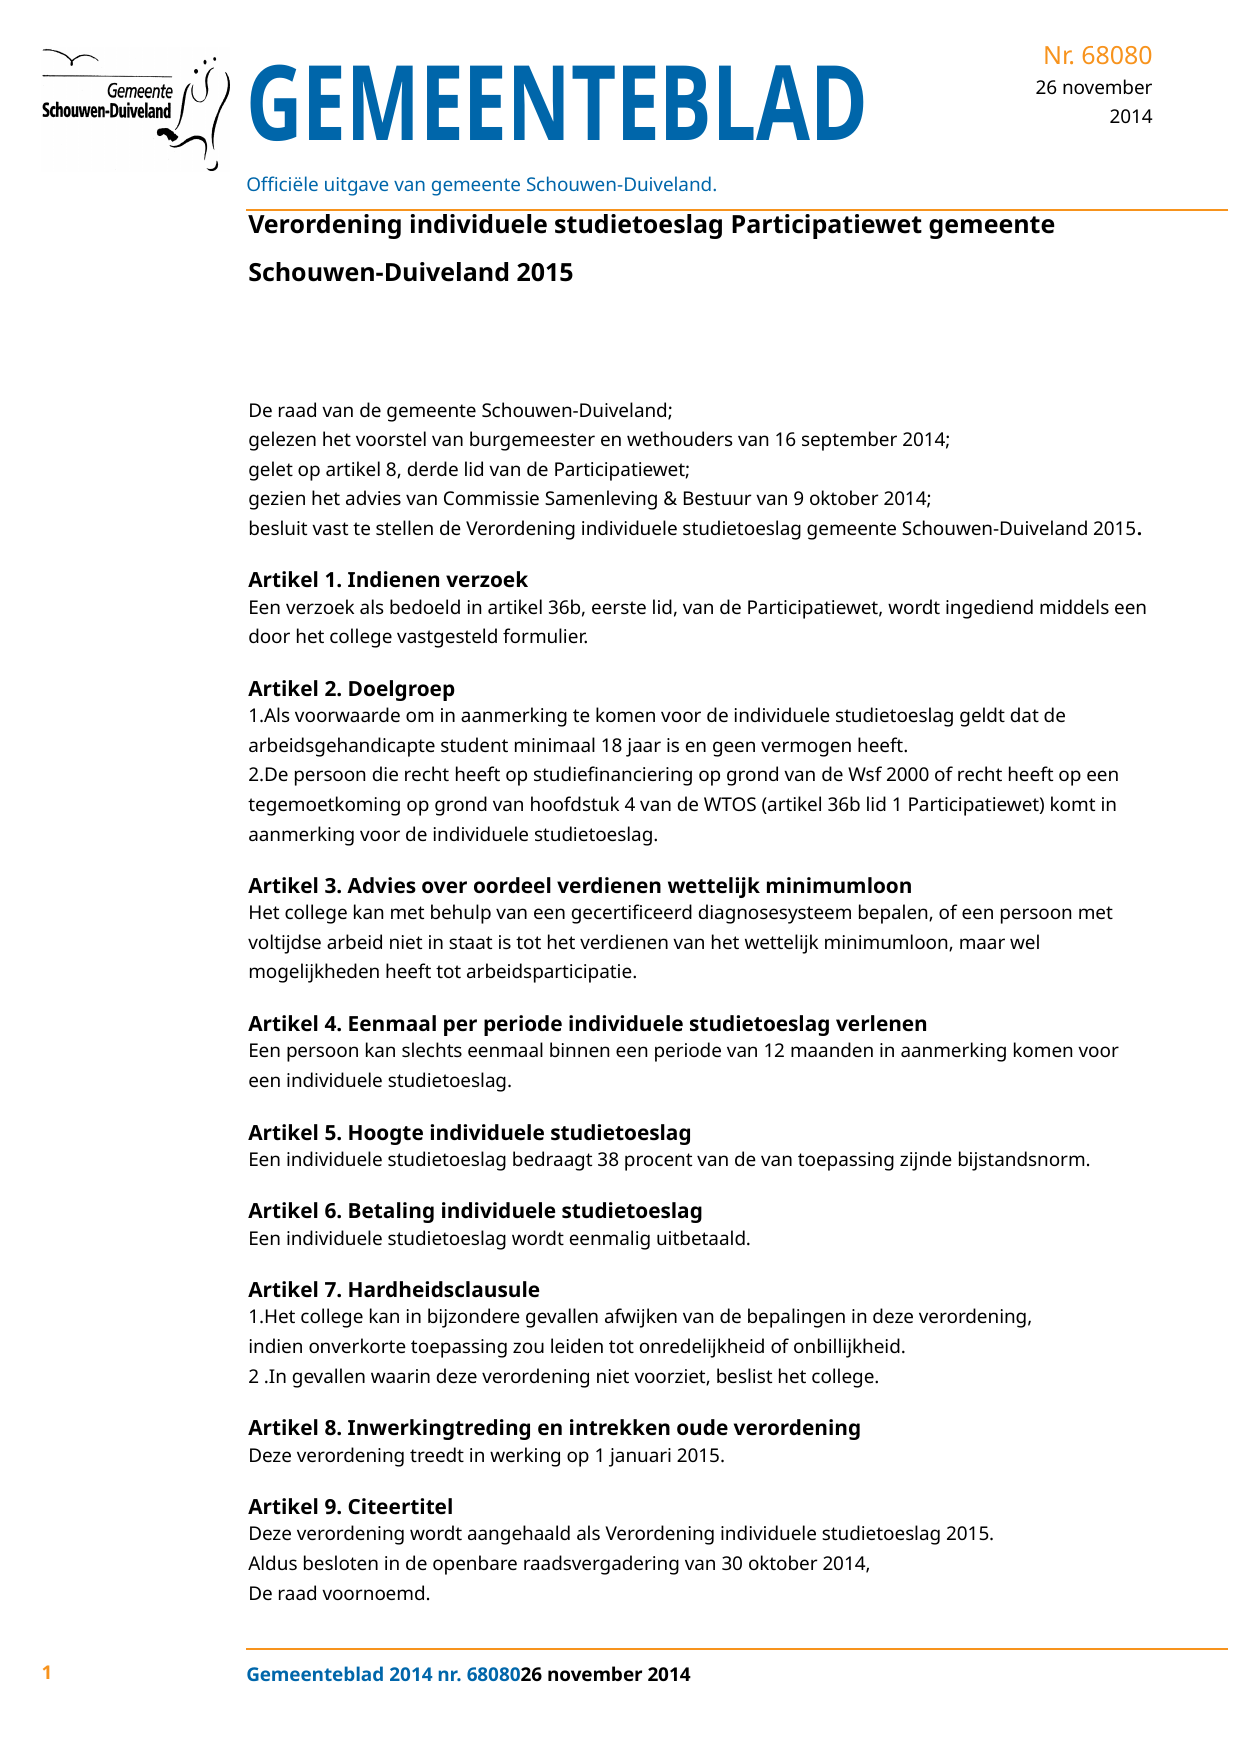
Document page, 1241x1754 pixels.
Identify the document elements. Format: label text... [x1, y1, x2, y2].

text Deze verordening wordt aangehaald als Verordening individuele studietoeslag 2015. [248, 1521, 1152, 1546]
text arbeidsgehandicapte student minimaal 18 jaar is en geen vermogen heeft. [248, 732, 1152, 758]
text gezien het advies van Commissie Samenleving & Bestuur van 9 oktober 2014; [248, 486, 1152, 511]
text gelet op artikel 8, derde lid van de Participatiewet; [248, 456, 1152, 482]
text Een persoon kan slechts eenmaal binnen een periode van 12 maanden in aanmerking komen voor een individuele studietoeslag. [248, 1038, 1152, 1093]
text Artikel 7. Hardheidsclausule [248, 1275, 1152, 1304]
text Een verzoek als bedoeld in artikel 36b, eerste lid, van de Participatiewet, wordt ingediend middels een door het college vastgesteld formulier. [248, 594, 1152, 649]
text Deze verordening treedt in werking op 1 januari 2015. [248, 1442, 1152, 1467]
text 2.De persoon die recht heeft op studiefinanciering op grond van de Wsf 2000 of recht heeft op een [248, 762, 1152, 787]
text 1.Het college kan in bijzondere gevallen afwijken van de bepalingen in deze verordening, [248, 1304, 1152, 1329]
text Artikel 1. Indienen verzoek [248, 566, 1152, 594]
text De raad voornoemd. [248, 1580, 1152, 1606]
text 1.Als voorwaarde om in aanmerking te komen voor de individuele studietoeslag geldt dat de [248, 702, 1152, 728]
text tegemoetkoming op grond van hoofdstuk 4 van de WTOS (artikel 36b lid 1 Participatiewet) komt in aanmerking voor de individuele studietoeslag. [248, 791, 1152, 846]
text indien onverkorte toepassing zou leiden tot onredelijkheid of onbillijkheid. [248, 1333, 1152, 1359]
text Aldus besloten in de openbare raadsvergadering van 30 oktober 2014, [248, 1550, 1152, 1576]
text gelezen het voorstel van burgemeester en wethouders van 16 september 2014; [248, 426, 1152, 452]
text Artikel 8. Inwerkingtreding en intrekken oude verordening [248, 1413, 1152, 1442]
text Het college kan met behulp van een gecertificeerd diagnosesysteem bepalen, of een persoon met voltijdse arbeid niet in staat is tot het verdienen van het wettelijk minimumloon, maar wel mogelijkheden heeft tot arbeidsparticipatie. [248, 899, 1152, 984]
text Artikel 6. Betaling individuele studietoeslag [248, 1196, 1152, 1225]
text Artikel 5. Hoogte individuele studietoeslag [248, 1118, 1152, 1146]
text Een individuele studietoeslag wordt eenmalig uitbetaald. [248, 1225, 1152, 1251]
text Een individuele studietoeslag bedraagt 38 procent van de van toepassing zijnde bijstandsnorm. [248, 1146, 1152, 1172]
text 2 .In gevallen waarin deze verordening niet voorziet, beslist het college. [248, 1363, 1152, 1389]
text Artikel 3. Advies over oordeel verdienen wettelijk minimumloon [248, 871, 1152, 899]
picture [41, 47, 231, 172]
text Artikel 4. Eenmaal per periode individuele studietoeslag verlenen [248, 1009, 1152, 1038]
text De raad van de gemeente Schouwen-Duiveland; [248, 397, 1152, 422]
text Artikel 9. Citeertitel [248, 1492, 1152, 1521]
text Artikel 2. Doelgroep [248, 674, 1152, 702]
text besluit vast te stellen de Verordening individuele studietoeslag gemeente Schouwen-Duiveland 2015. [248, 515, 1152, 541]
text Verordening individuele studietoeslag Participatiewet gemeente Schouwen-Duiveland 2015 [248, 211, 1152, 288]
